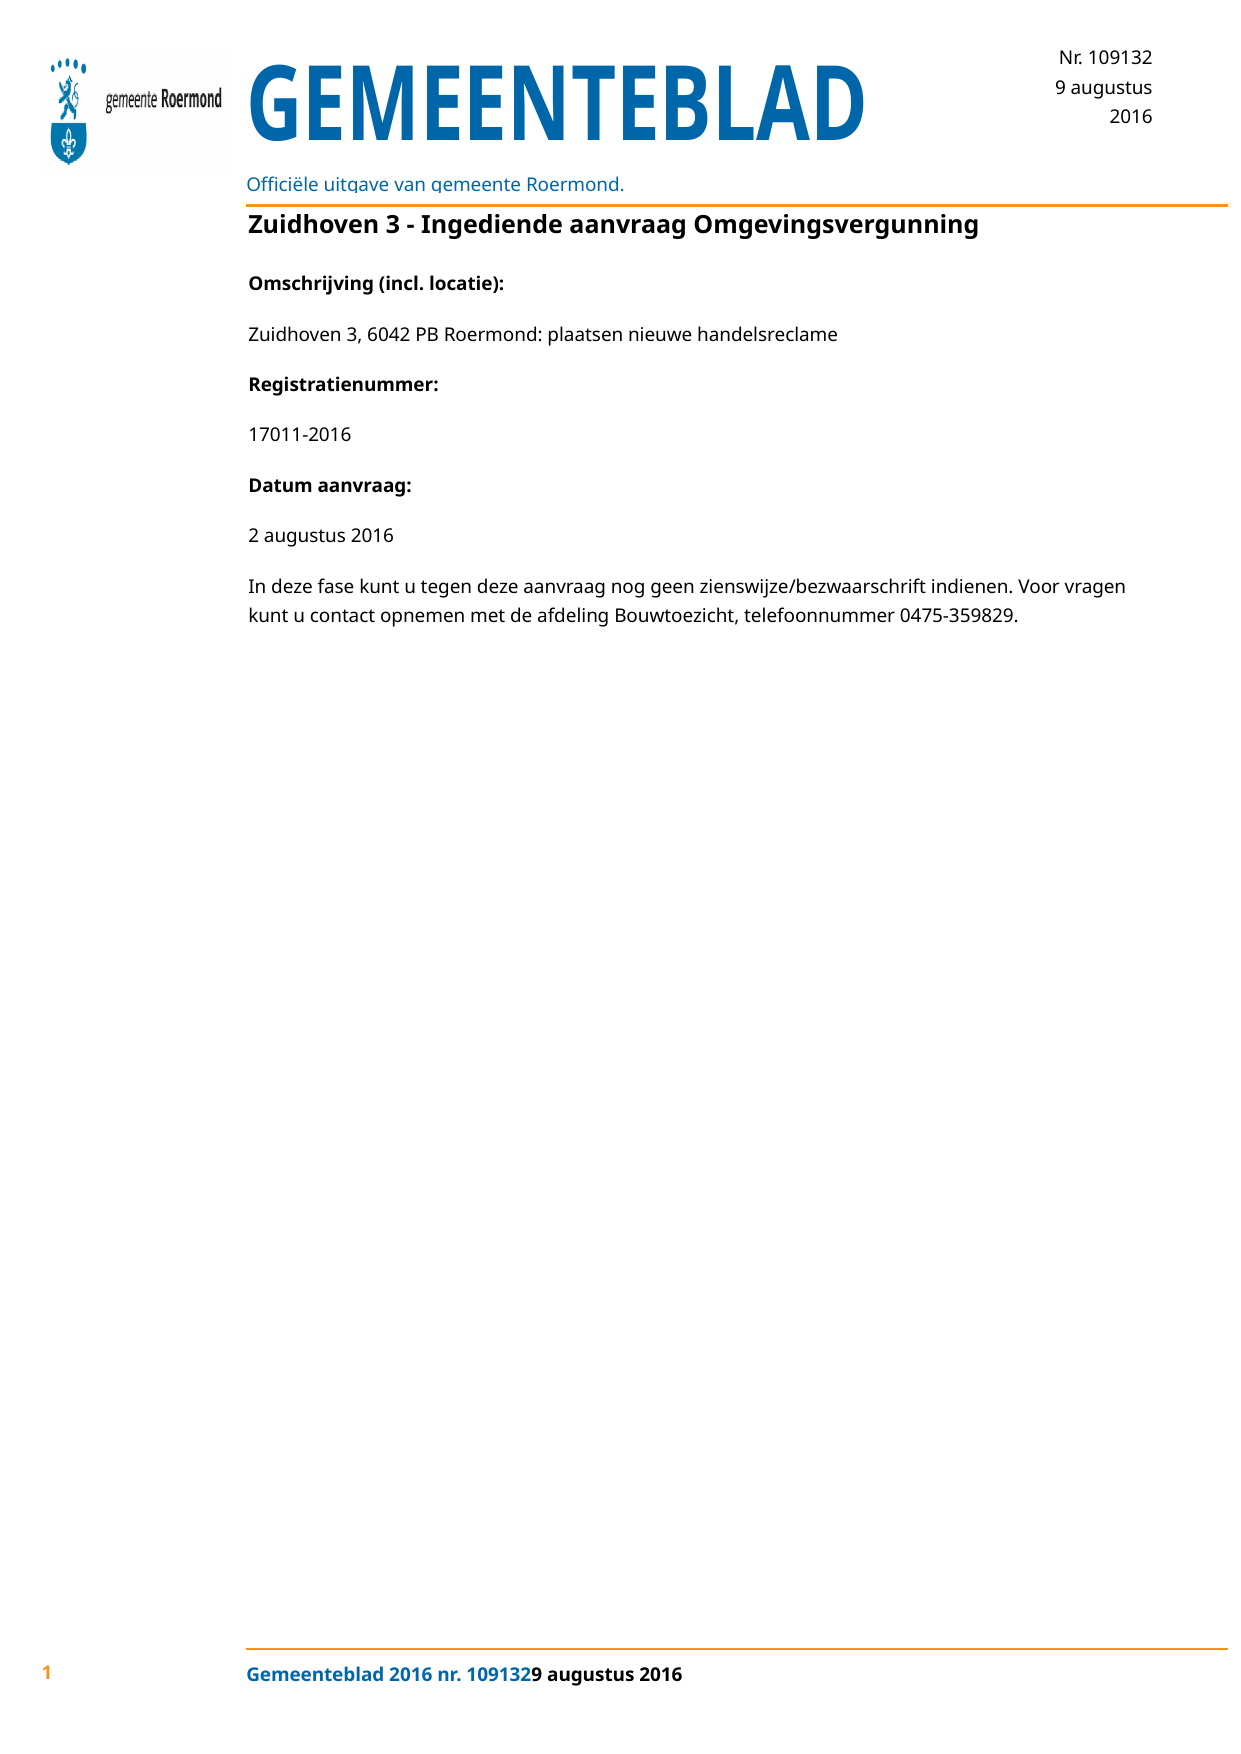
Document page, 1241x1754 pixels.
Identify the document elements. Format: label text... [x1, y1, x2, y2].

text Datum aanvraag: [248, 472, 1152, 498]
text Zuidhoven 3 - Ingediende aanvraag Omgevingsvergunning [248, 207, 1152, 241]
text 17011-2016 [248, 422, 1152, 447]
picture [41, 47, 231, 172]
text Omschrijving (incl. locatie): [248, 270, 1152, 296]
text Zuidhoven 3, 6042 PB Roermond: plaatsen nieuwe handelsreclame [248, 321, 1152, 346]
text 2 augustus 2016 [248, 522, 1152, 548]
text Registratienummer: [248, 371, 1152, 397]
text In deze fase kunt u tegen deze aanvraag nog geen zienswijze/bezwaarschrift indienen. Voor vragen kunt u contact opnemen met de afdeling Bouwtoezicht, telefoonnummer 0475-359829. [248, 573, 1152, 628]
